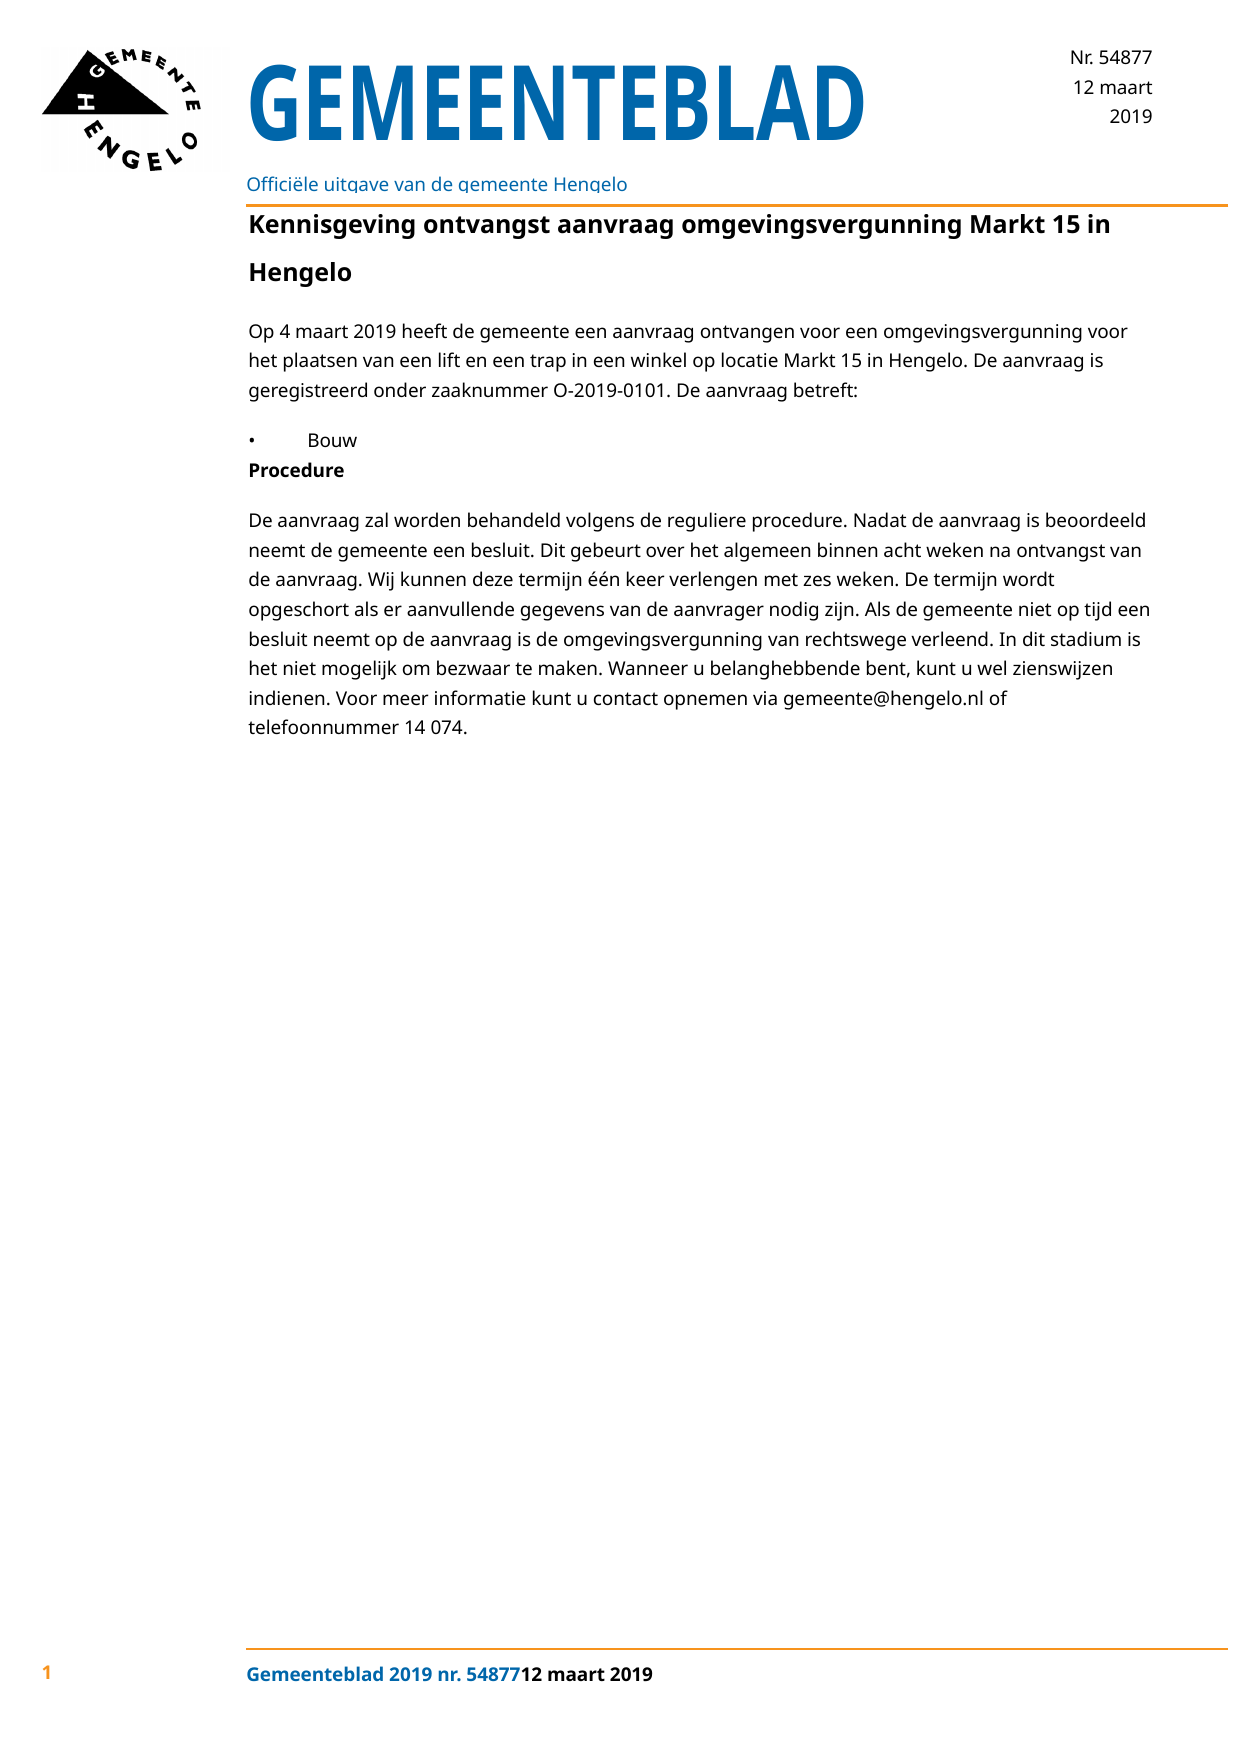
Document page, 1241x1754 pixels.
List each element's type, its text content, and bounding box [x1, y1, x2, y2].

text Kennisgeving ontvangst aanvraag omgevingsvergunning Markt 15 in Hengelo [248, 207, 1152, 288]
text De aanvraag zal worden behandeld volgens de reguliere procedure. Nadat de aanvraag is beoordeeld neemt de gemeente een besluit. Dit gebeurt over het algemeen binnen acht weken na ontvangst van de aanvraag. Wij kunnen deze termijn één keer verlengen met zes weken. De termijn wordt opgeschort als er aanvullende gegevens van de aanvrager nodig zijn. Als de gemeente niet op tijd een besluit neemt op de aanvraag is de omgevingsvergunning van rechtswege verleend. In dit stadium is het niet mogelijk om bezwaar te maken. Wanneer u belanghebbende bent, kunt u wel zienswijzen indienen. Voor meer informatie kunt u contact opnemen via gemeente@hengelo.nl of telefoonnummer 14 074. [248, 507, 1152, 740]
picture [41, 47, 231, 172]
list Bouw [248, 427, 1152, 453]
text Procedure [248, 457, 1152, 483]
text Op 4 maart 2019 heeft de gemeente een aanvraag ontvangen voor een omgevingsvergunning voor het plaatsen van een lift en een trap in een winkel op locatie Markt 15 in Hengelo. De aanvraag is geregistreerd onder zaaknummer O-2019-0101. De aanvraag betreft: [248, 318, 1152, 403]
